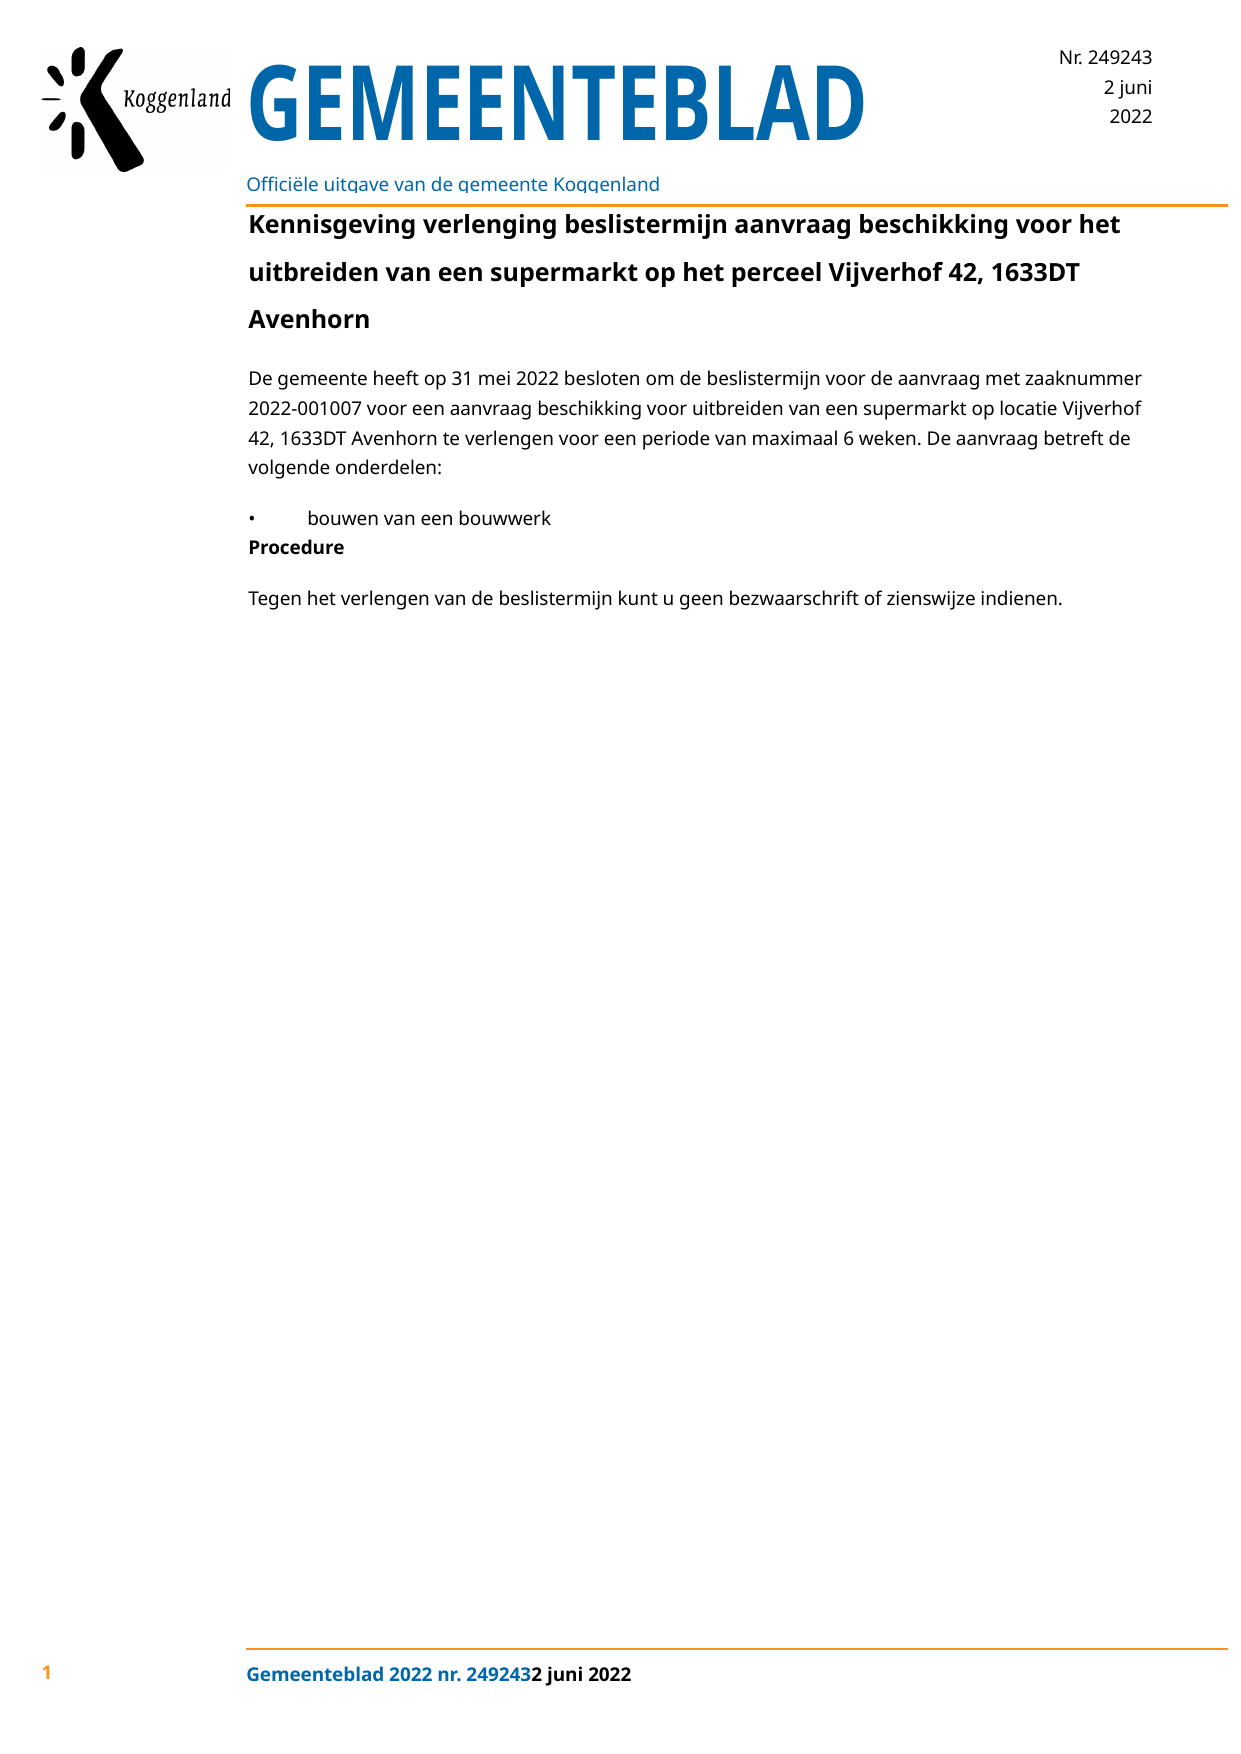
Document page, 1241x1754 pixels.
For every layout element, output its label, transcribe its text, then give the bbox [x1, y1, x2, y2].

text De gemeente heeft op 31 mei 2022 besloten om de beslistermijn voor de aanvraag met zaaknummer 2022-001007 voor een aanvraag beschikking voor uitbreiden van een supermarkt op locatie Vijverhof 42, 1633DT Avenhorn te verlengen voor een periode van maximaal 6 weken. De aanvraag betreft de volgende onderdelen: [248, 366, 1152, 480]
text Procedure [248, 534, 1152, 560]
list bouwen van een bouwwerk [248, 505, 1152, 530]
picture [41, 47, 231, 172]
text Kennisgeving verlenging beslistermijn aanvraag beschikking voor het uitbreiden van een supermarkt op het perceel Vijverhof 42, 1633DT Avenhorn [248, 207, 1152, 336]
text Tegen het verlengen van de beslistermijn kunt u geen bezwaarschrift of zienswijze indienen. [248, 585, 1152, 610]
